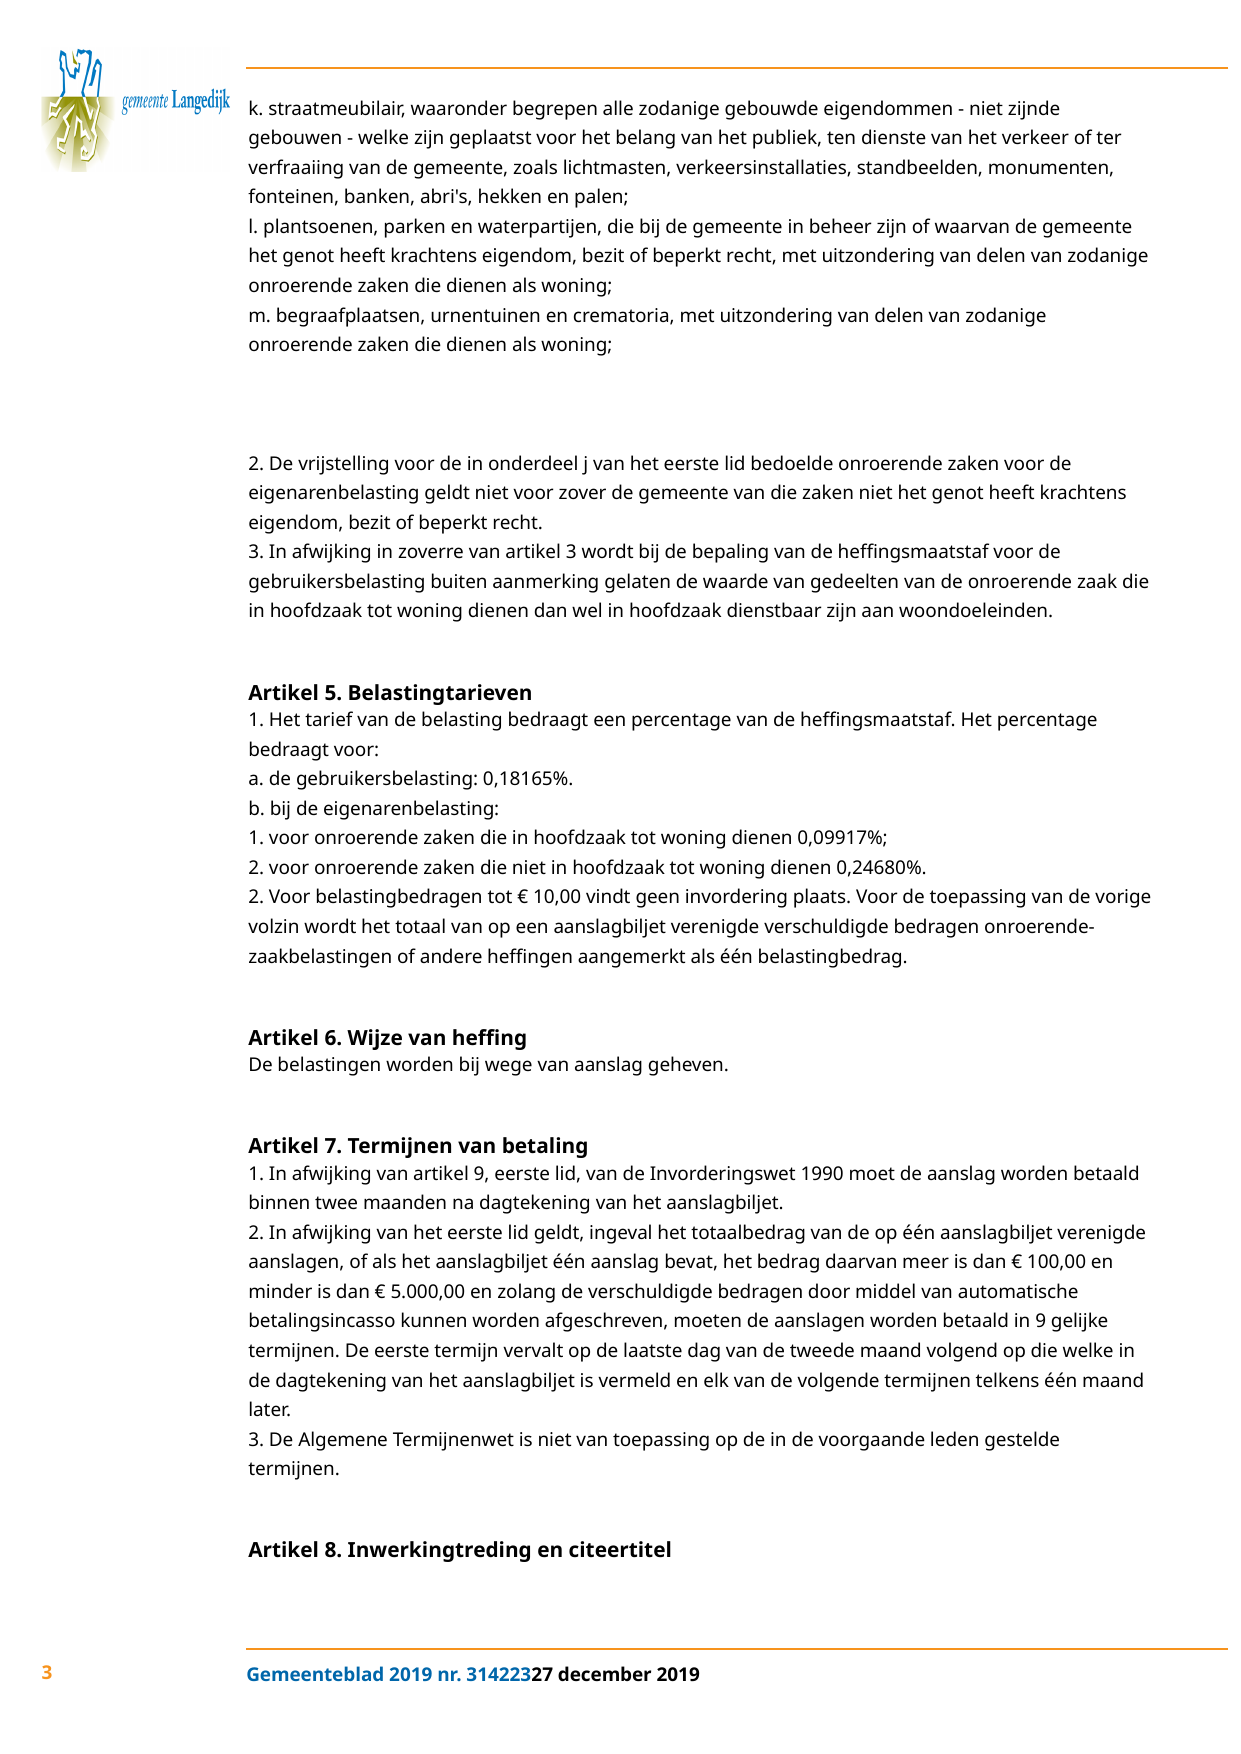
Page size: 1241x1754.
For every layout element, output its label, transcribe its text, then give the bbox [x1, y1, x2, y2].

text Artikel 5. Belastingtarieven [248, 678, 1152, 706]
text Artikel 7. Termijnen van betaling [248, 1131, 1152, 1160]
text 2. De vrijstelling voor de in onderdeel j van het eerste lid bedoelde onroerende zaken voor de eigenarenbelasting geldt niet voor zover de gemeente van die zaken niet het genot heeft krachtens eigendom, bezit of beperkt recht. [248, 450, 1152, 535]
text Artikel 8. Inwerkingtreding en citeertitel [248, 1536, 1152, 1564]
text De belastingen worden bij wege van aanslag geheven. [248, 1051, 1152, 1077]
text Artikel 6. Wijze van heffing [248, 1023, 1152, 1051]
text 1. voor onroerende zaken die in hoofdzaak tot woning dienen 0,09917%; [248, 824, 1152, 850]
text b. bij de eigenarenbelasting: [248, 795, 1152, 821]
text 2. voor onroerende zaken die niet in hoofdzaak tot woning dienen 0,24680%. [248, 854, 1152, 880]
picture [41, 47, 231, 172]
text a. de gebruikersbelasting: 0,18165%. [248, 765, 1152, 791]
text m. begraafplaatsen, urnentuinen en crematoria, met uitzondering van delen van zodanige onroerende zaken die dienen als woning; [248, 302, 1152, 357]
text 1. Het tarief van de belasting bedraagt een percentage van de heffingsmaatstaf. Het percentage bedraagt voor: [248, 706, 1152, 761]
text 3. De Algemene Termijnenwet is niet van toepassing op de in de voorgaande leden gestelde termijnen. [248, 1426, 1152, 1481]
text l. plantsoenen, parken en waterpartijen, die bij de gemeente in beheer zijn of waarvan de gemeente het genot heeft krachtens eigendom, bezit of beperkt recht, met uitzondering van delen van zodanige onroerende zaken die dienen als woning; [248, 213, 1152, 298]
text 2. Voor belastingbedragen tot € 10,00 vindt geen invordering plaats. Voor de toepassing van de vorige volzin wordt het totaal van op een aanslagbiljet verenigde verschuldigde bedragen onroerende-zaakbelastingen of andere heffingen aangemerkt als één belastingbedrag. [248, 884, 1152, 968]
text k. straatmeubilair, waaronder begrepen alle zodanige gebouwde eigendommen - niet zijnde gebouwen - welke zijn geplaatst voor het belang van het publiek, ten dienste van het verkeer of ter verfraaiing van de gemeente, zoals lichtmasten, verkeersinstallaties, standbeelden, monumenten, fonteinen, banken, abri's, hekken en palen; [248, 95, 1152, 209]
text 1. In afwijking van artikel 9, eerste lid, van de Invorderingswet 1990 moet de aanslag worden betaald binnen twee maanden na dagtekening van het aanslagbiljet. [248, 1160, 1152, 1215]
text 3. In afwijking in zoverre van artikel 3 wordt bij de bepaling van de heffingsmaatstaf voor de gebruikersbelasting buiten aanmerking gelaten de waarde van gedeelten van de onroerende zaak die in hoofdzaak tot woning dienen dan wel in hoofdzaak dienstbaar zijn aan woondoeleinden. [248, 538, 1152, 623]
text 2. In afwijking van het eerste lid geldt, ingeval het totaalbedrag van de op één aanslagbiljet verenigde aanslagen, of als het aanslagbiljet één aanslag bevat, het bedrag daarvan meer is dan € 100,00 en minder is dan € 5.000,00 en zolang de verschuldigde bedragen door middel van automatische betalingsincasso kunnen worden afgeschreven, moeten de aanslagen worden betaald in 9 gelijke termijnen. De eerste termijn vervalt op de laatste dag van de tweede maand volgend op die welke in de dagtekening van het aanslagbiljet is vermeld en elk van de volgende termijnen telkens één maand later. [248, 1219, 1152, 1422]
